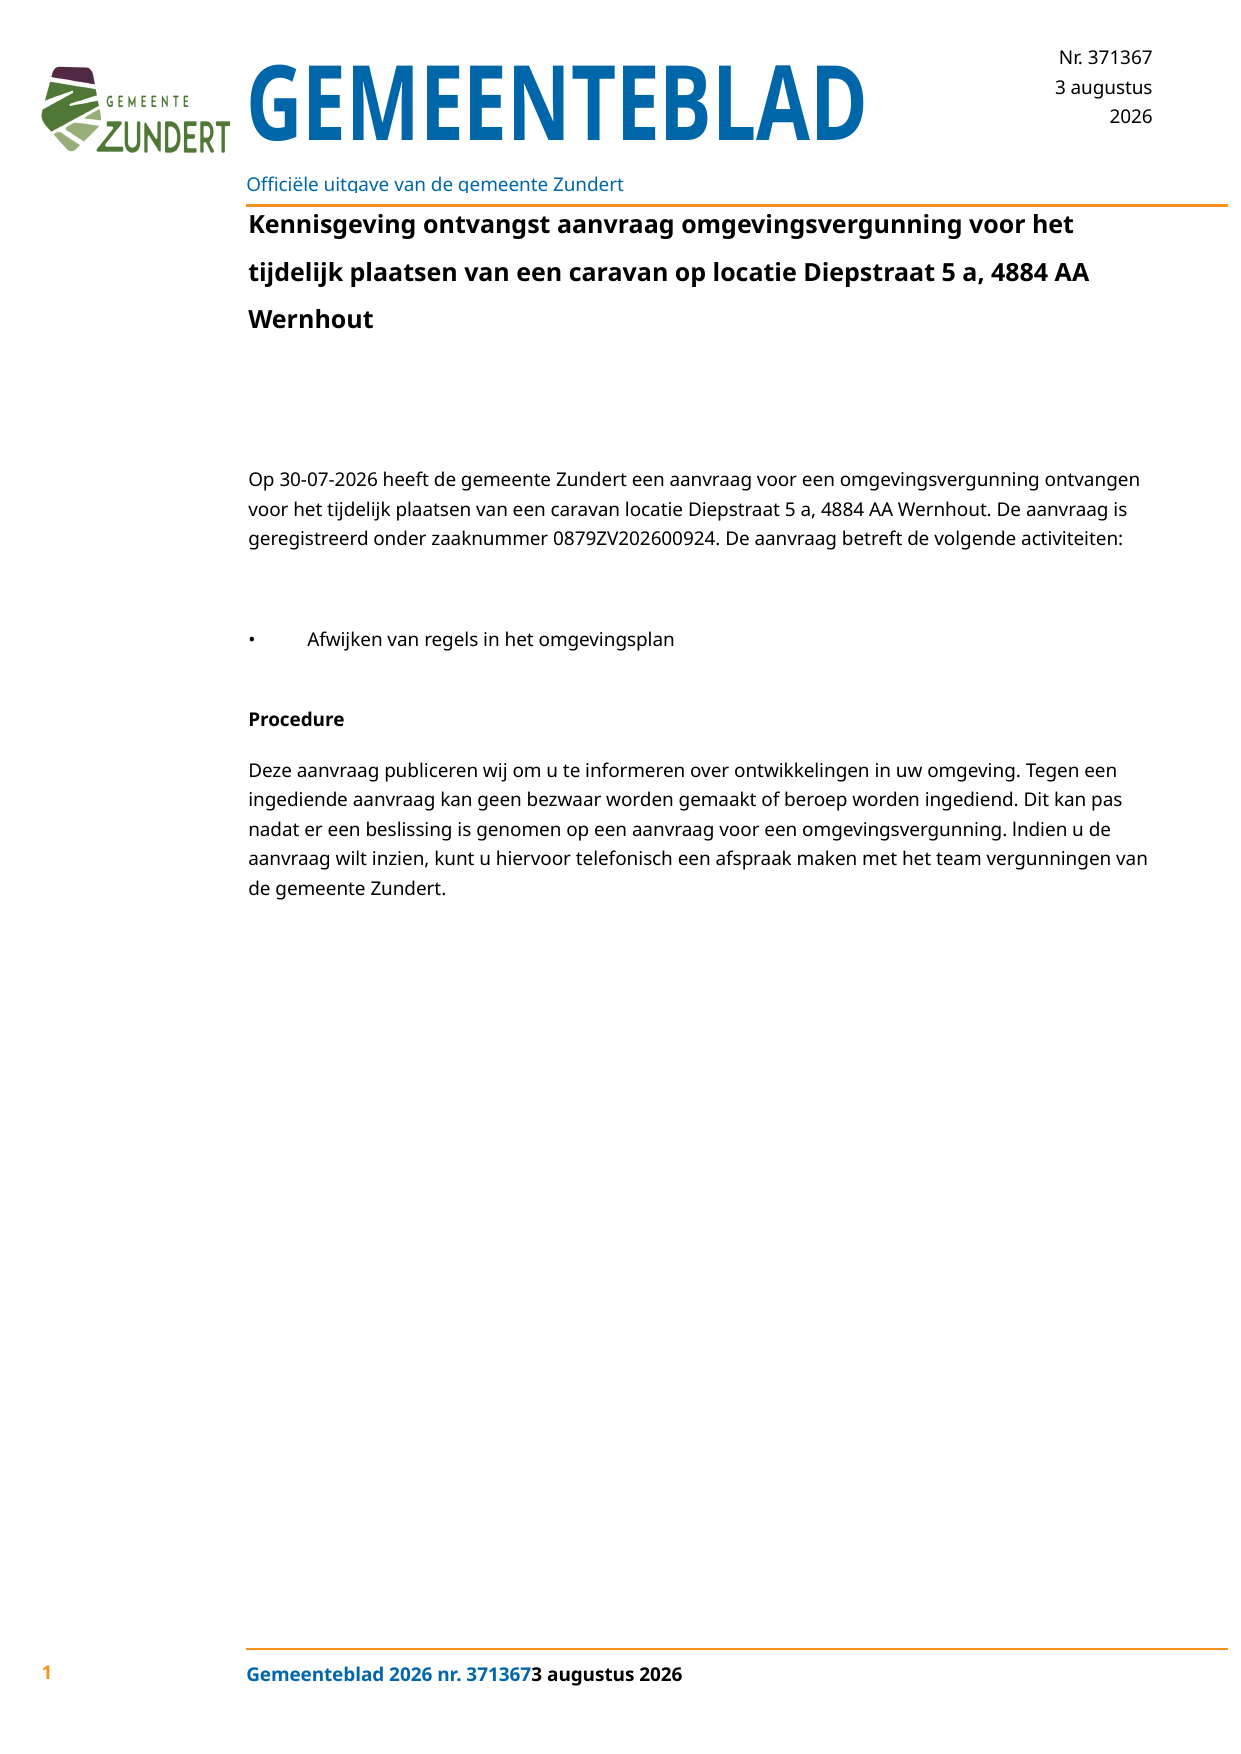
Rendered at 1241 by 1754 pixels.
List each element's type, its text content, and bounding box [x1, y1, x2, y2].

text Op 30-07-2026 heeft de gemeente Zundert een aanvraag voor een omgevingsvergunning ontvangen voor het tijdelijk plaatsen van een caravan locatie Diepstraat 5 a, 4884 AA Wernhout. De aanvraag is geregistreerd onder zaaknummer 0879ZV202600924. De aanvraag betreft de volgende activiteiten: [248, 466, 1152, 551]
text Kennisgeving ontvangst aanvraag omgevingsvergunning voor het tijdelijk plaatsen van een caravan op locatie Diepstraat 5 a, 4884 AA Wernhout [248, 207, 1152, 336]
list Afwijken van regels in het omgevingsplan [248, 626, 1152, 652]
text Deze aanvraag publiceren wij om u te informeren over ontwikkelingen in uw omgeving. Tegen een ingediende aanvraag kan geen bezwaar worden gemaakt of beroep worden ingediend. Dit kan pas nadat er een beslissing is genomen op een aanvraag voor een omgevingsvergunning. lndien u de aanvraag wilt inzien, kunt u hiervoor telefonisch een afspraak maken met het team vergunningen van de gemeente Zundert. [248, 757, 1152, 901]
picture [41, 47, 231, 172]
text Procedure [248, 706, 1152, 732]
